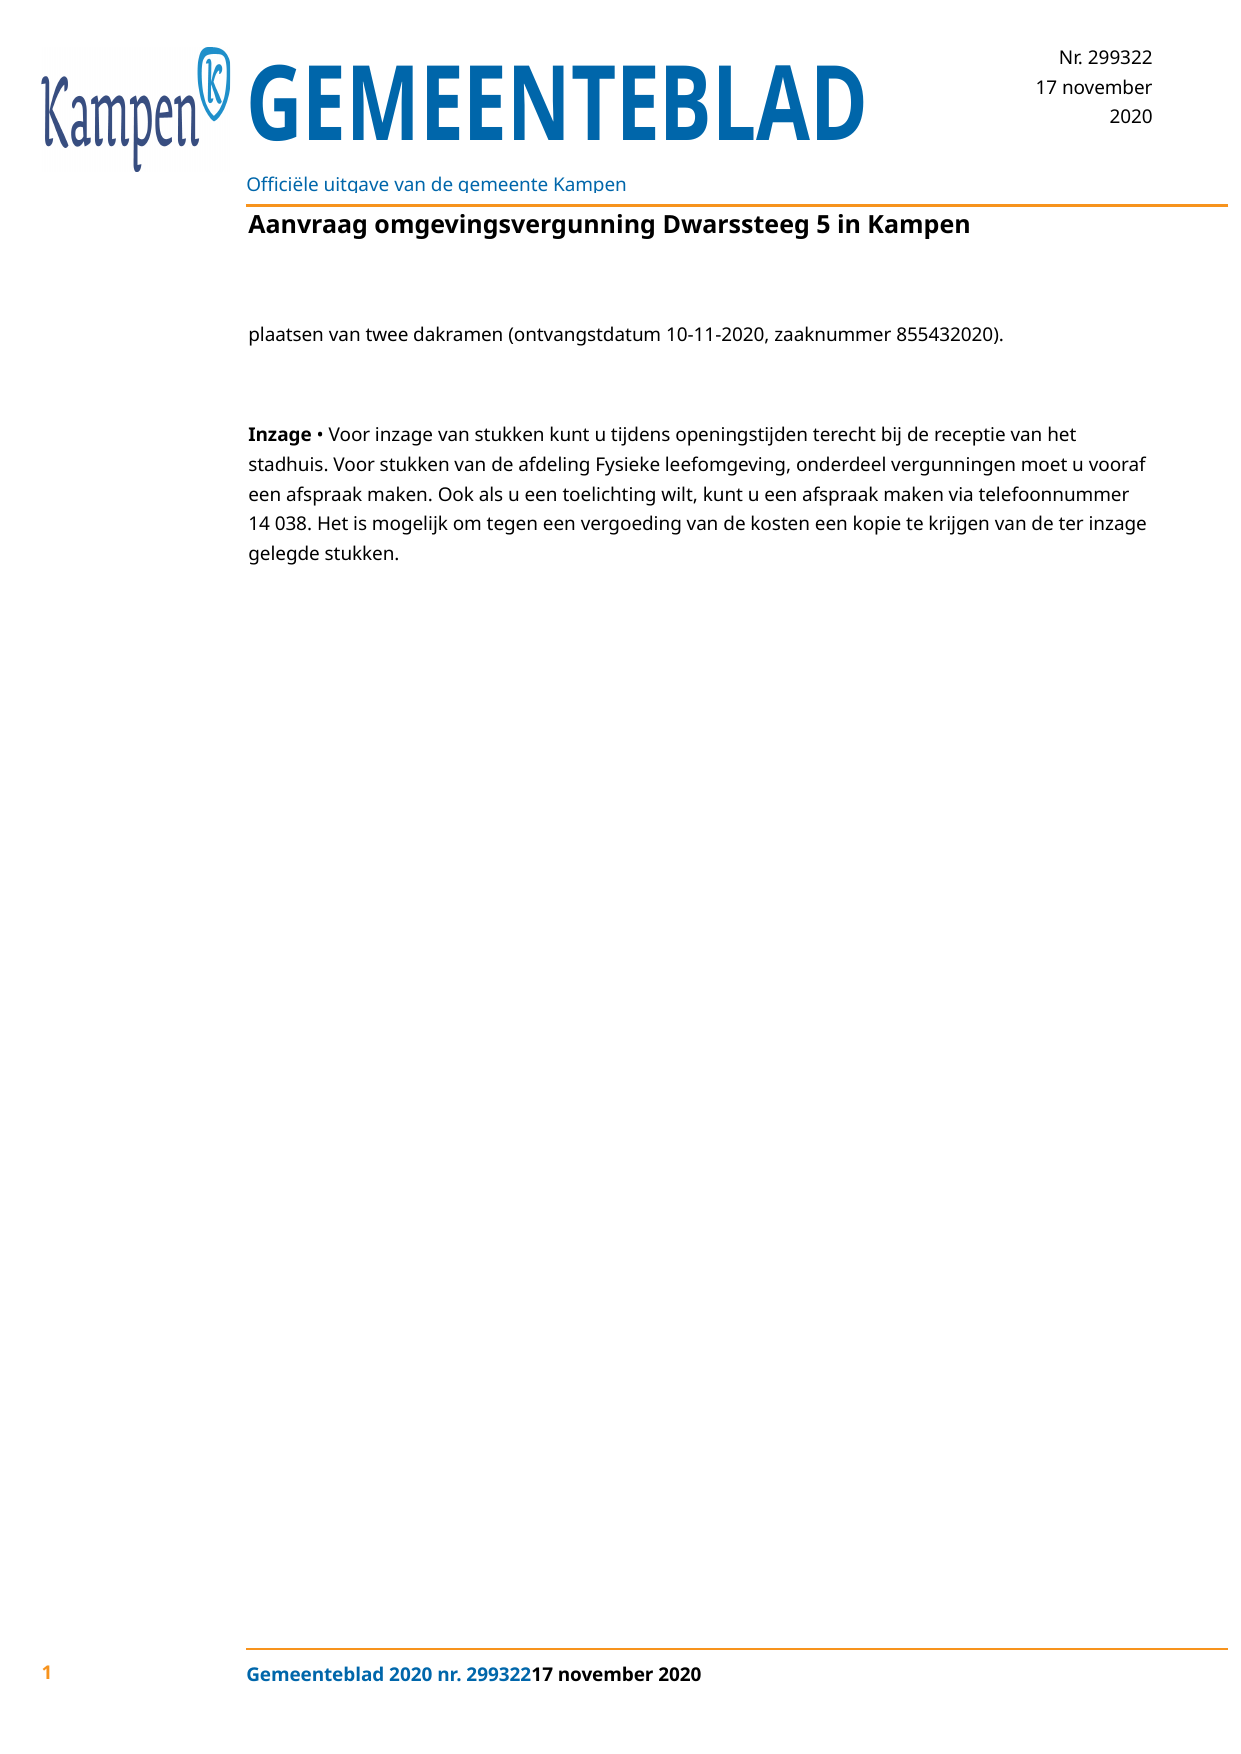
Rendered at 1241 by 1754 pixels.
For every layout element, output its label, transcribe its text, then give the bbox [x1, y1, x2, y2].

text plaatsen van twee dakramen (ontvangstdatum 10-11-2020, zaaknummer 855432020). [248, 321, 1152, 346]
text Inzage • Voor inzage van stukken kunt u tijdens openingstijden terecht bij de receptie van het stadhuis. Voor stukken van de afdeling Fysieke leefomgeving, onderdeel vergunningen moet u vooraf een afspraak maken. Ook als u een toelichting wilt, kunt u een afspraak maken via telefoonnummer 14 038. Het is mogelijk om tegen een vergoeding van de kosten een kopie te krijgen van de ter inzage gelegde stukken. [248, 422, 1152, 566]
picture [41, 47, 231, 172]
text Aanvraag omgevingsvergunning Dwarssteeg 5 in Kampen [248, 207, 1152, 241]
